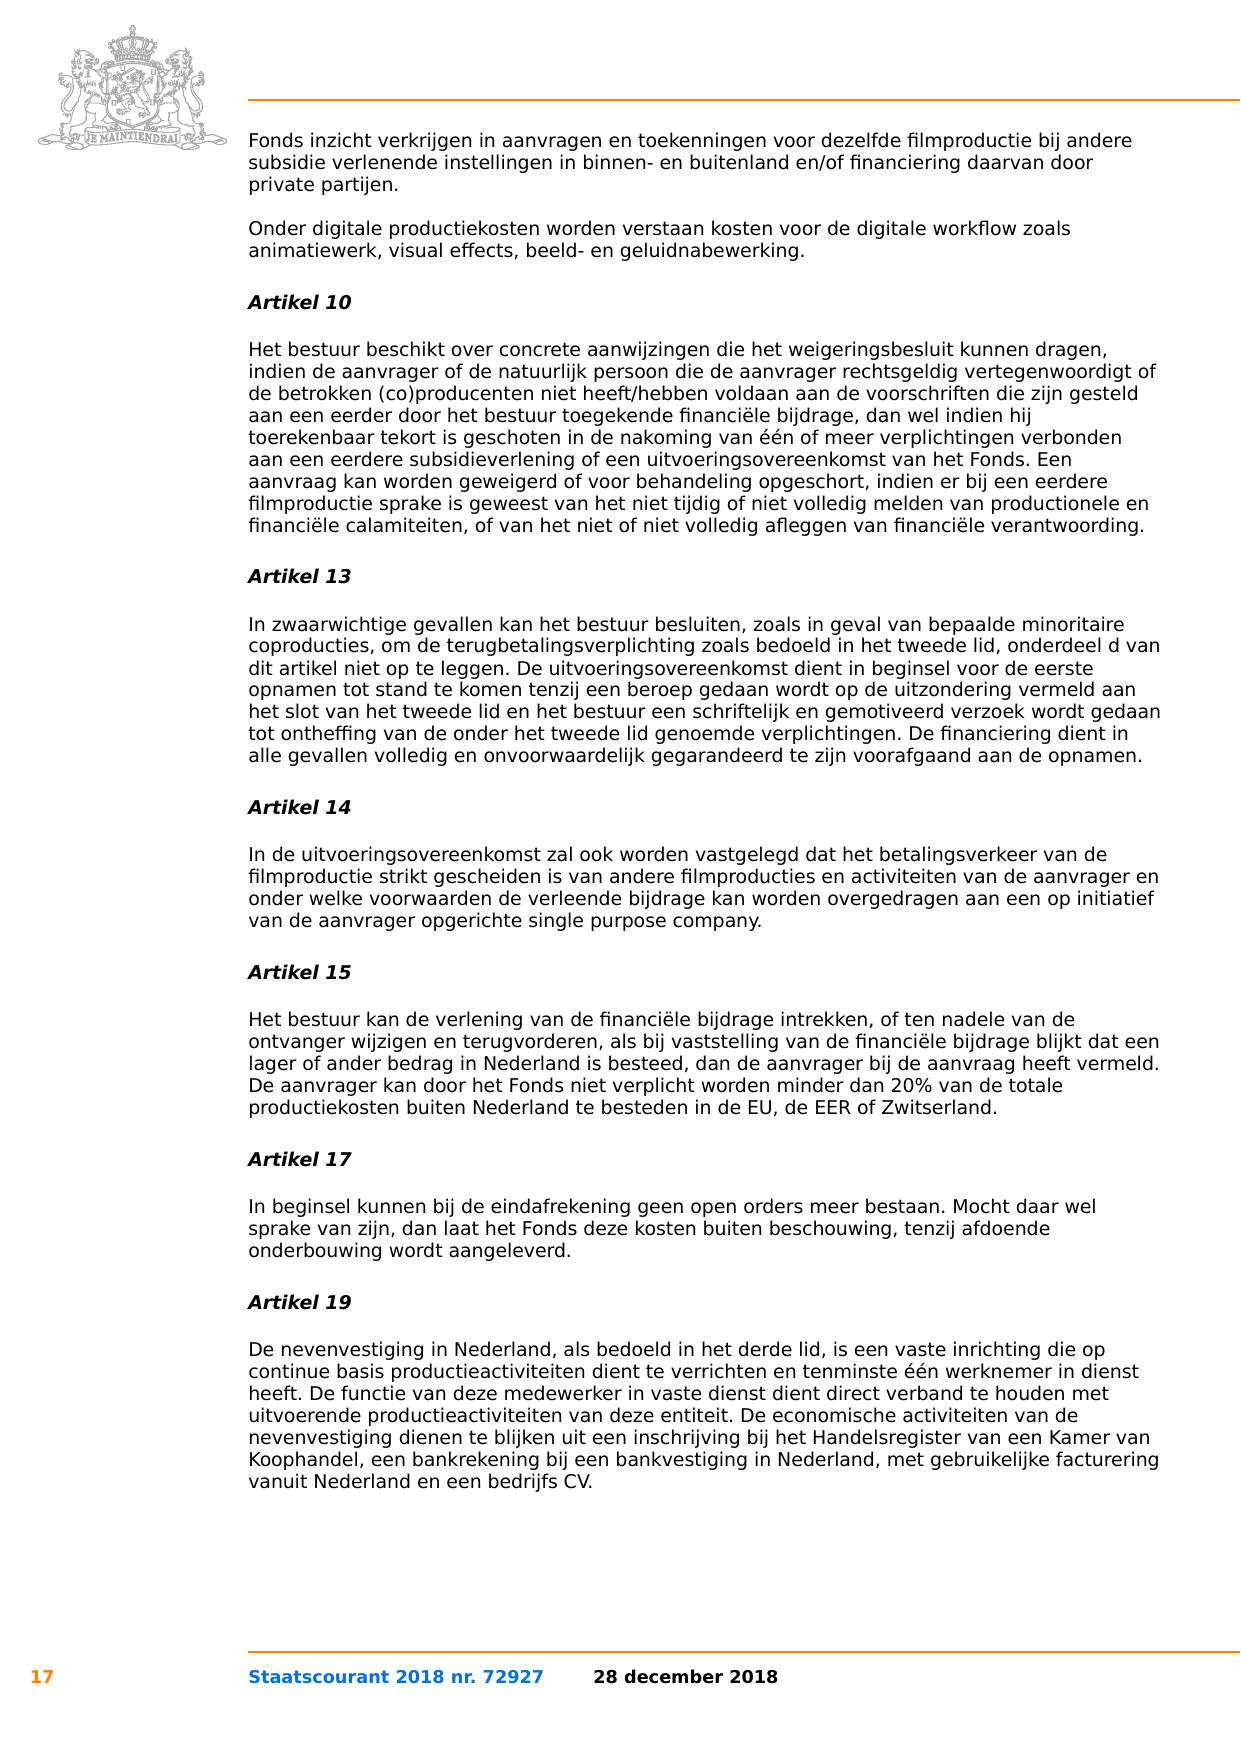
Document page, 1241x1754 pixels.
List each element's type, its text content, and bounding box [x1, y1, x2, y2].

text In zwaarwichtige gevallen kan het bestuur besluiten, zoals in geval van bepaalde minoritaire coproducties, om de terugbetalingsverplichting zoals bedoeld in het tweede lid, onderdeel d van dit artikel niet op te leggen. De uitvoeringsovereenkomst dient in beginsel voor de eerste opnamen tot stand te komen tenzij een beroep gedaan wordt op de uitzondering vermeld aan het slot van het tweede lid en het bestuur een schriftelijk en gemotiveerd verzoek wordt gedaan tot ontheffing van de onder het tweede lid genoemde verplichtingen. De financiering dient in alle gevallen volledig en onvoorwaardelijk gegarandeerd te zijn voorafgaand aan de opnamen. [248, 613, 1163, 767]
subtitle Artikel 17 [248, 1149, 1163, 1171]
text Onder digitale productiekosten worden verstaan kosten voor de digitale workflow zoals animatiewerk, visual effects, beeld- en geluidnabewerking. [248, 218, 1163, 262]
text Het bestuur kan de verlening van de financiële bijdrage intrekken, of ten nadele van de ontvanger wijzigen en terugvorderen, als bij vaststelling van de financiële bijdrage blijkt dat een lager of ander bedrag in Nederland is besteed, dan de aanvrager bij de aanvraag heeft vermeld. De aanvrager kan door het Fonds niet verplicht worden minder dan 20% van de totale productiekosten buiten Nederland te besteden in de EU, de EER of Zwitserland. [248, 1009, 1163, 1119]
text In de uitvoeringsovereenkomst zal ook worden vastgelegd dat het betalingsverkeer van de filmproductie strikt gescheiden is van andere filmproducties en activiteiten van de aanvrager en onder welke voorwaarden de verleende bijdrage kan worden overgedragen aan een op initiatief van de aanvrager opgerichte single purpose company. [248, 844, 1163, 932]
text De nevenvestiging in Nederland, als bedoeld in het derde lid, is een vaste inrichting die op continue basis productieactiviteiten dient te verrichten en tenminste één werknemer in dienst heeft. De functie van deze medewerker in vaste dienst dient direct verband te houden met uitvoerende productieactiviteiten van deze entiteit. De economische activiteiten van de nevenvestiging dienen te blijken uit een inschrijving bij het Handelsregister van een Kamer van Koophandel, een bankrekening bij een bankvestiging in Nederland, met gebruikelijke facturering vanuit Nederland en een bedrijfs CV. [248, 1339, 1163, 1493]
picture [38, 25, 227, 150]
subtitle Artikel 10 [248, 292, 1163, 314]
subtitle Artikel 15 [248, 962, 1163, 984]
subtitle Artikel 19 [248, 1292, 1163, 1314]
subtitle Artikel 14 [248, 797, 1163, 819]
subtitle Artikel 13 [248, 566, 1163, 588]
text In beginsel kunnen bij de eindafrekening geen open orders meer bestaan. Mocht daar wel sprake van zijn, dan laat het Fonds deze kosten buiten beschouwing, tenzij afdoende onderbouwing wordt aangeleverd. [248, 1196, 1163, 1262]
text Fonds inzicht verkrijgen in aanvragen en toekenningen voor dezelfde filmproductie bij andere subsidie verlenende instellingen in binnen- en buitenland en/of financiering daarvan door private partijen. [248, 130, 1163, 196]
text Het bestuur beschikt over concrete aanwijzingen die het weigeringsbesluit kunnen dragen, indien de aanvrager of de natuurlijk persoon die de aanvrager rechtsgeldig vertegenwoordigt of de betrokken (co)producenten niet heeft/hebben voldaan aan de voorschriften die zijn gesteld aan een eerder door het bestuur toegekende financiële bijdrage, dan wel indien hij toerekenbaar tekort is geschoten in de nakoming van één of meer verplichtingen verbonden aan een eerdere subsidieverlening of een uitvoeringsovereenkomst van het Fonds. Een aanvraag kan worden geweigerd of voor behandeling opgeschort, indien er bij een eerdere filmproductie sprake is geweest van het niet tijdig of niet volledig melden van productionele en financiële calamiteiten, of van het niet of niet volledig afleggen van financiële verantwoording. [248, 339, 1163, 536]
